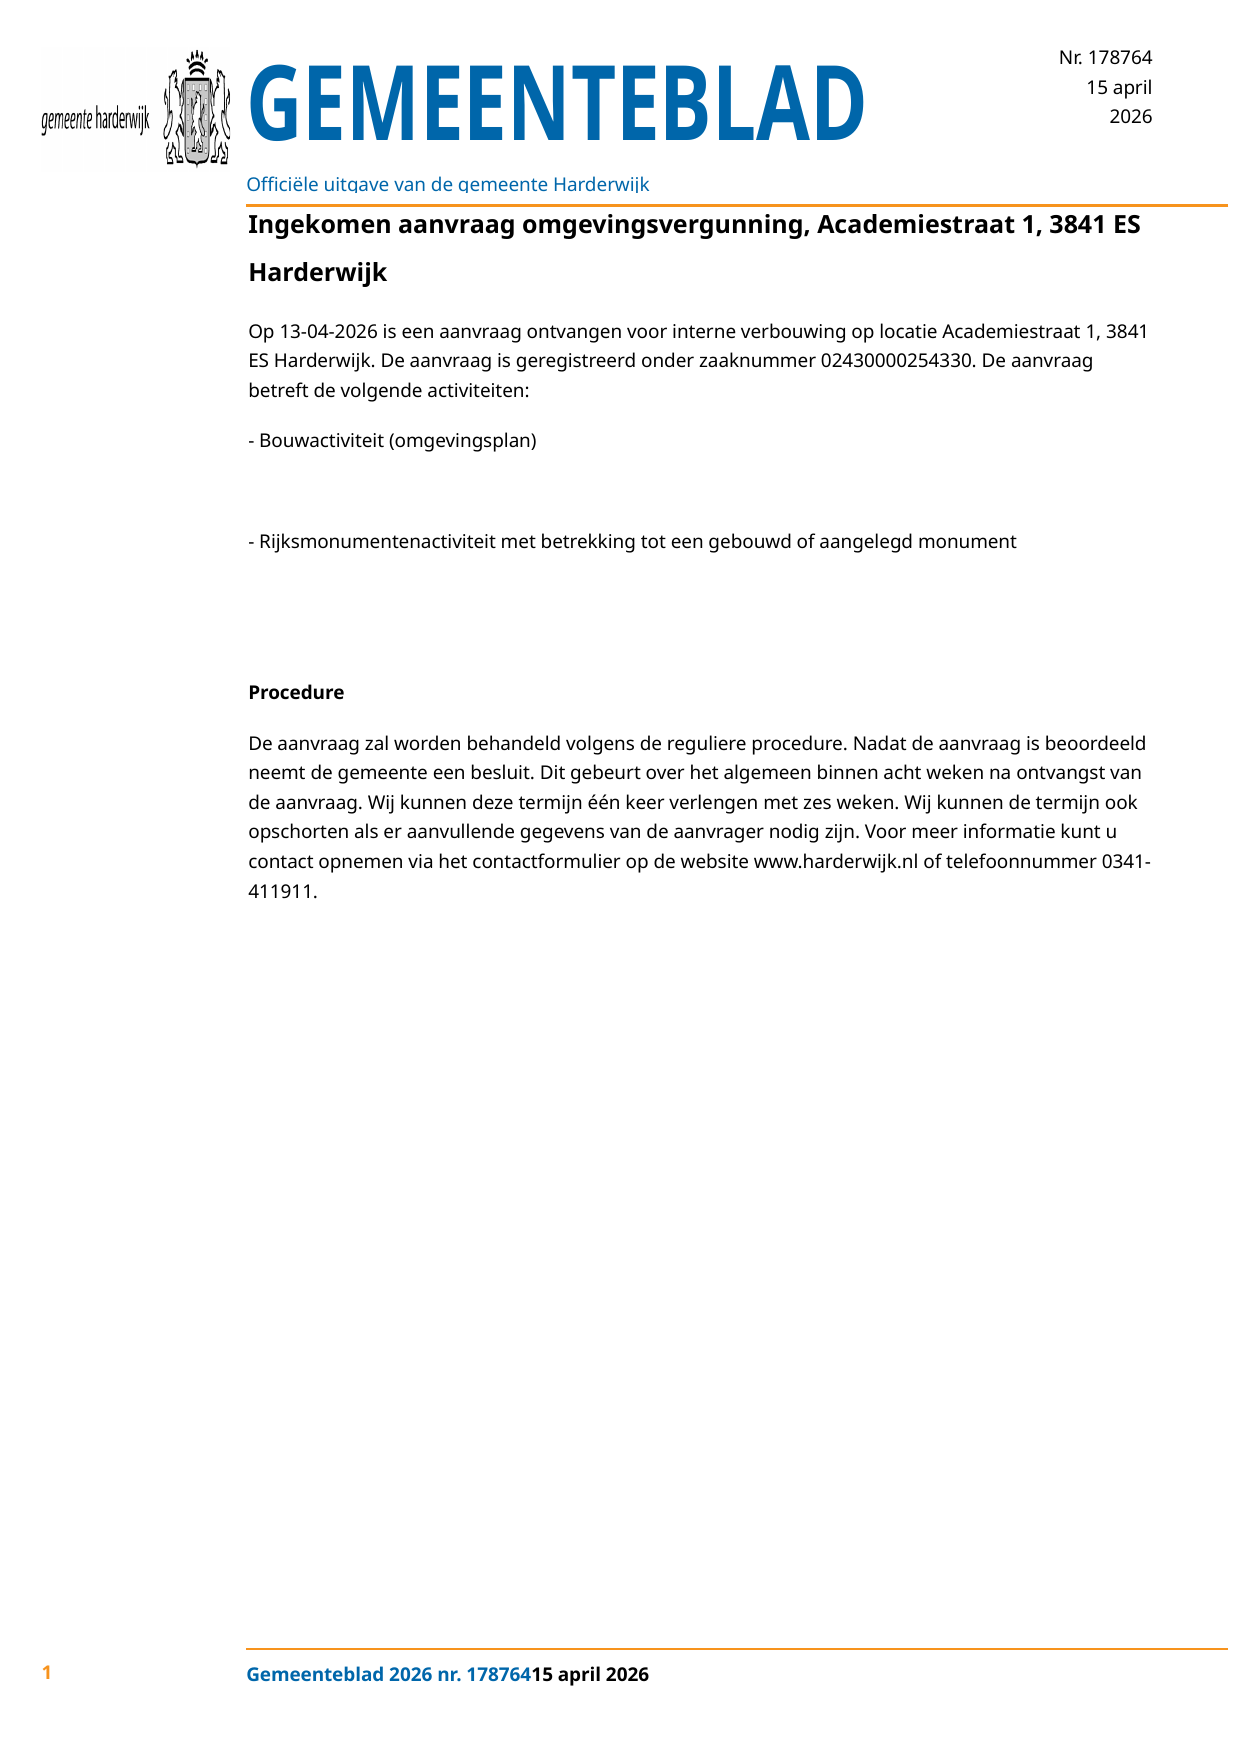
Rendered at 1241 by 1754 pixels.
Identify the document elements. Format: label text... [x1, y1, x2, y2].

text Procedure [248, 679, 1152, 705]
text - Rijksmonumentenactiviteit met betrekking tot een gebouwd of aangelegd monument [248, 528, 1152, 554]
picture [41, 47, 231, 172]
text - Bouwactiviteit (omgevingsplan) [248, 427, 1152, 453]
text Ingekomen aanvraag omgevingsvergunning, Academiestraat 1, 3841 ES Harderwijk [248, 207, 1152, 288]
text Op 13-04-2026 is een aanvraag ontvangen voor interne verbouwing op locatie Academiestraat 1, 3841 ES Harderwijk. De aanvraag is geregistreerd onder zaaknummer 02430000254330. De aanvraag betreft de volgende activiteiten: [248, 318, 1152, 403]
text De aanvraag zal worden behandeld volgens de reguliere procedure. Nadat de aanvraag is beoordeeld neemt de gemeente een besluit. Dit gebeurt over het algemeen binnen acht weken na ontvangst van de aanvraag. Wij kunnen deze termijn één keer verlengen met zes weken. Wij kunnen de termijn ook opschorten als er aanvullende gegevens van de aanvrager nodig zijn. Voor meer informatie kunt u contact opnemen via het contactformulier op de website www.harderwijk.nl of telefoonnummer 0341-411911. [248, 730, 1152, 904]
